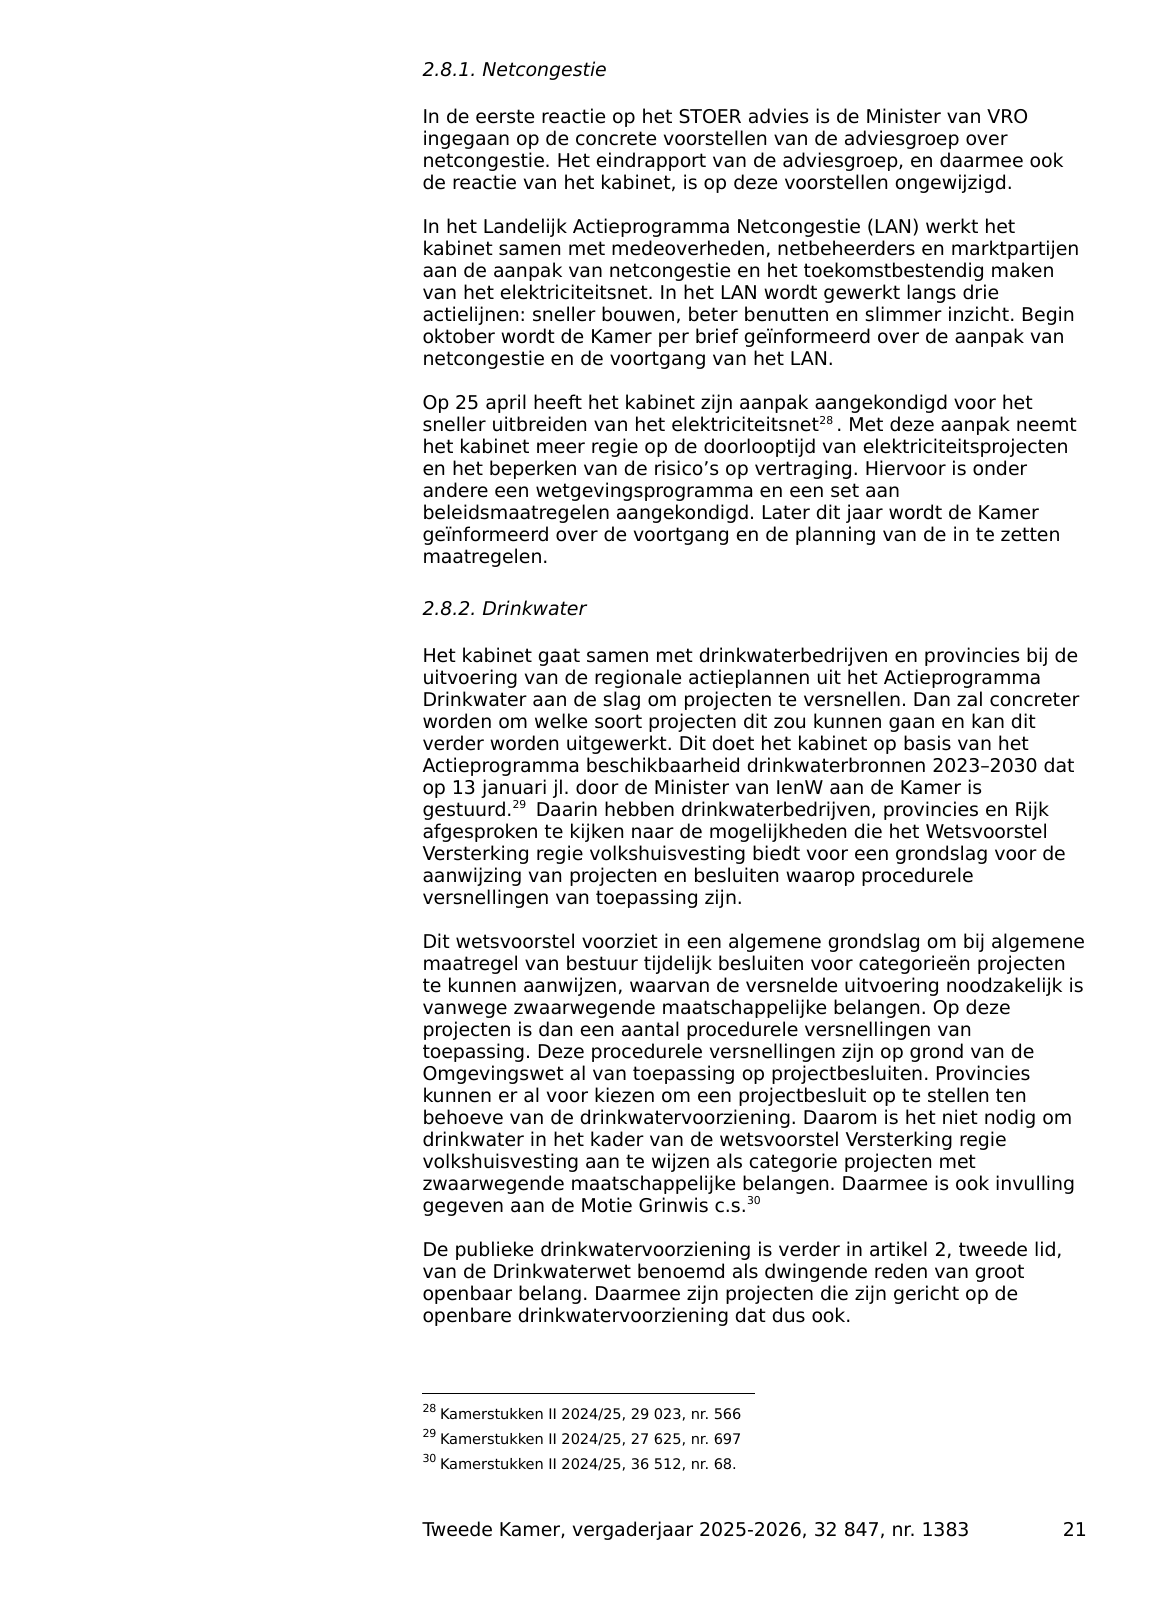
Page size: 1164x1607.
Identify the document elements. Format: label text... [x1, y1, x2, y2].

text De publieke drinkwatervoorziening is verder in artikel 2, tweede lid, van de Drinkwaterwet benoemd als dwingende reden van groot openbaar belang. Daarmee zijn projecten die zijn gericht op de openbare drinkwatervoorziening dat dus ook. [422, 1239, 1087, 1327]
text Kamerstukken II 2024/25, 29 023, nr. 566 [422, 1402, 1087, 1424]
text Kamerstukken II 2024/25, 36 512, nr. 68. [422, 1452, 1087, 1474]
text In het Landelijk Actieprogramma Netcongestie (LAN) werkt het kabinet samen met medeoverheden, netbeheerders en marktpartijen aan de aanpak van netcongestie en het toekomstbestendig maken van het elektriciteitsnet. In het LAN wordt gewerkt langs drie actielijnen: sneller bouwen, beter benutten en slimmer inzicht. Begin oktober wordt de Kamer per brief geïnformeerd over de aanpak van netcongestie en de voortgang van het LAN. [422, 216, 1087, 370]
text Op 25 april heeft het kabinet zijn aanpak aangekondigd voor het sneller uitbreiden van het elektriciteitsnet. Met deze aanpak neemt het kabinet meer regie op de doorlooptijd van elektriciteitsprojecten en het beperken van de risico’s op vertraging. Hiervoor is onder andere een wetgevingsprogramma en een set aan beleidsmaatregelen aangekondigd. Later dit jaar wordt de Kamer geïnformeerd over de voortgang en de planning van de in te zetten maatregelen. [422, 392, 1087, 568]
text In de eerste reactie op het STOER advies is de Minister van VRO ingegaan op de concrete voorstellen van de adviesgroep over netcongestie. Het eindrapport van de adviesgroep, en daarmee ook de reactie van het kabinet, is op deze voorstellen ongewijzigd. [422, 106, 1087, 194]
text Kamerstukken II 2024/25, 27 625, nr. 697 [422, 1427, 1087, 1449]
text Dit wetsvoorstel voorziet in een algemene grondslag om bij algemene maatregel van bestuur tijdelijk besluiten voor categorieën projecten te kunnen aanwijzen, waarvan de versnelde uitvoering noodzakelijk is vanwege zwaarwegende maatschappelijke belangen. Op deze projecten is dan een aantal procedurele versnellingen van toepassing. Deze procedurele versnellingen zijn op grond van de Omgevingswet al van toepassing op projectbesluiten. Provincies kunnen er al voor kiezen om een projectbesluit op te stellen ten behoeve van de drinkwatervoorziening. Daarom is het niet nodig om drinkwater in het kader van de wetsvoorstel Versterking regie volkshuisvesting aan te wijzen als categorie projecten met zwaarwegende maatschappelijke belangen. Daarmee is ook invulling gegeven aan de Motie Grinwis c.s. [422, 931, 1087, 1217]
text Het kabinet gaat samen met drinkwaterbedrijven en provincies bij de uitvoering van de regionale actieplannen uit het Actieprogramma Drinkwater aan de slag om projecten te versnellen. Dan zal concreter worden om welke soort projecten dit zou kunnen gaan en kan dit verder worden uitgewerkt. Dit doet het kabinet op basis van het Actieprogramma beschikbaarheid drinkwaterbronnen 2023–2030 dat op 13 januari jl. door de Minister van IenW aan de Kamer is gestuurd. Daarin hebben drinkwaterbedrijven, provincies en Rijk afgesproken te kijken naar de mogelijkheden die het Wetsvoorstel Versterking regie volkshuisvesting biedt voor een grondslag voor de aanwijzing van projecten en besluiten waarop procedurele versnellingen van toepassing zijn. [422, 645, 1087, 909]
subtitle 2.8.1. Netcongestie [422, 59, 1087, 81]
subtitle 2.8.2. Drinkwater [422, 598, 1087, 620]
